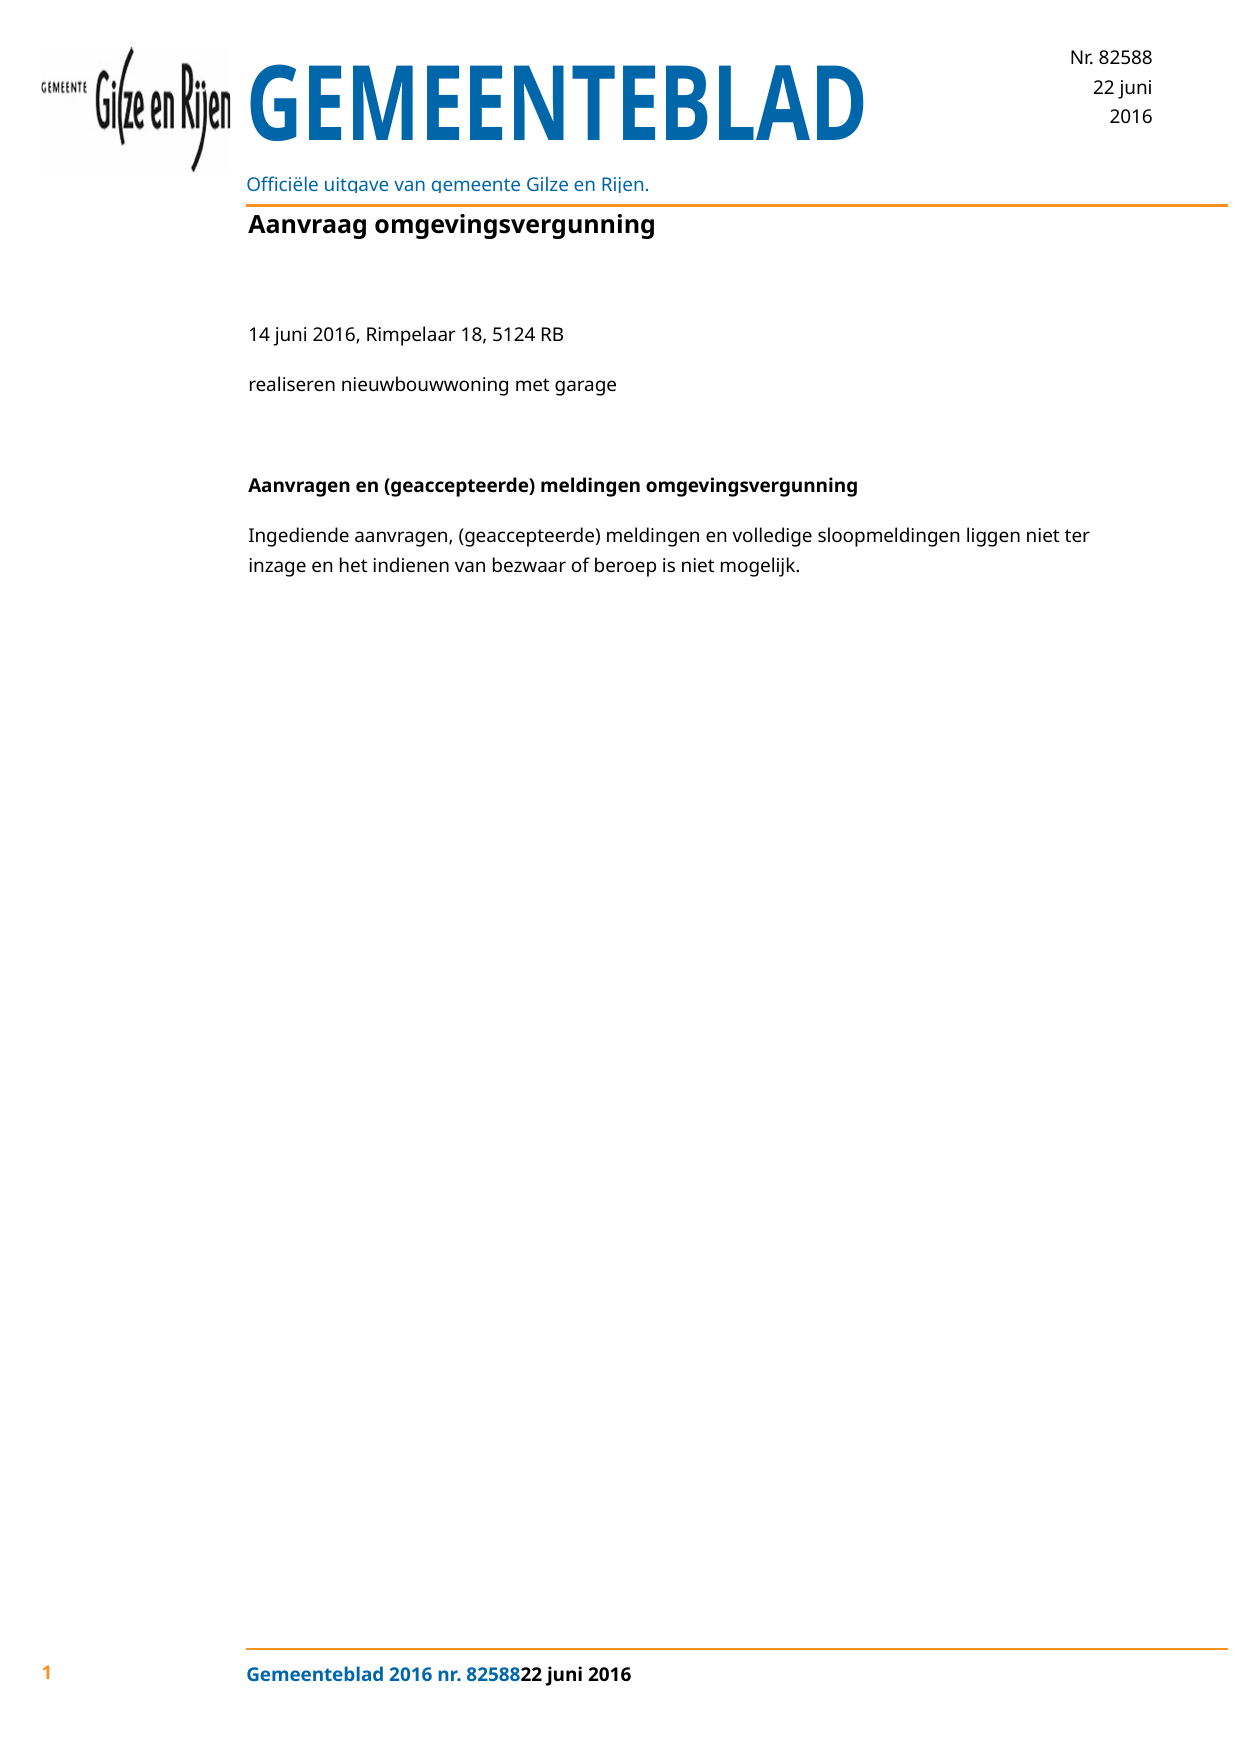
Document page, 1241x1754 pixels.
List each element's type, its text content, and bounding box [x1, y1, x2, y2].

text Ingediende aanvragen, (geaccepteerde) meldingen en volledige sloopmeldingen liggen niet ter inzage en het indienen van bezwaar of beroep is niet mogelijk. [248, 522, 1152, 578]
text Aanvragen en (geaccepteerde) meldingen omgevingsvergunning [248, 472, 1152, 498]
text realiseren nieuwbouwwoning met garage [248, 371, 1152, 397]
text 14 juni 2016, Rimpelaar 18, 5124 RB [248, 321, 1152, 346]
text Aanvraag omgevingsvergunning [248, 207, 1152, 241]
picture [41, 47, 231, 172]
